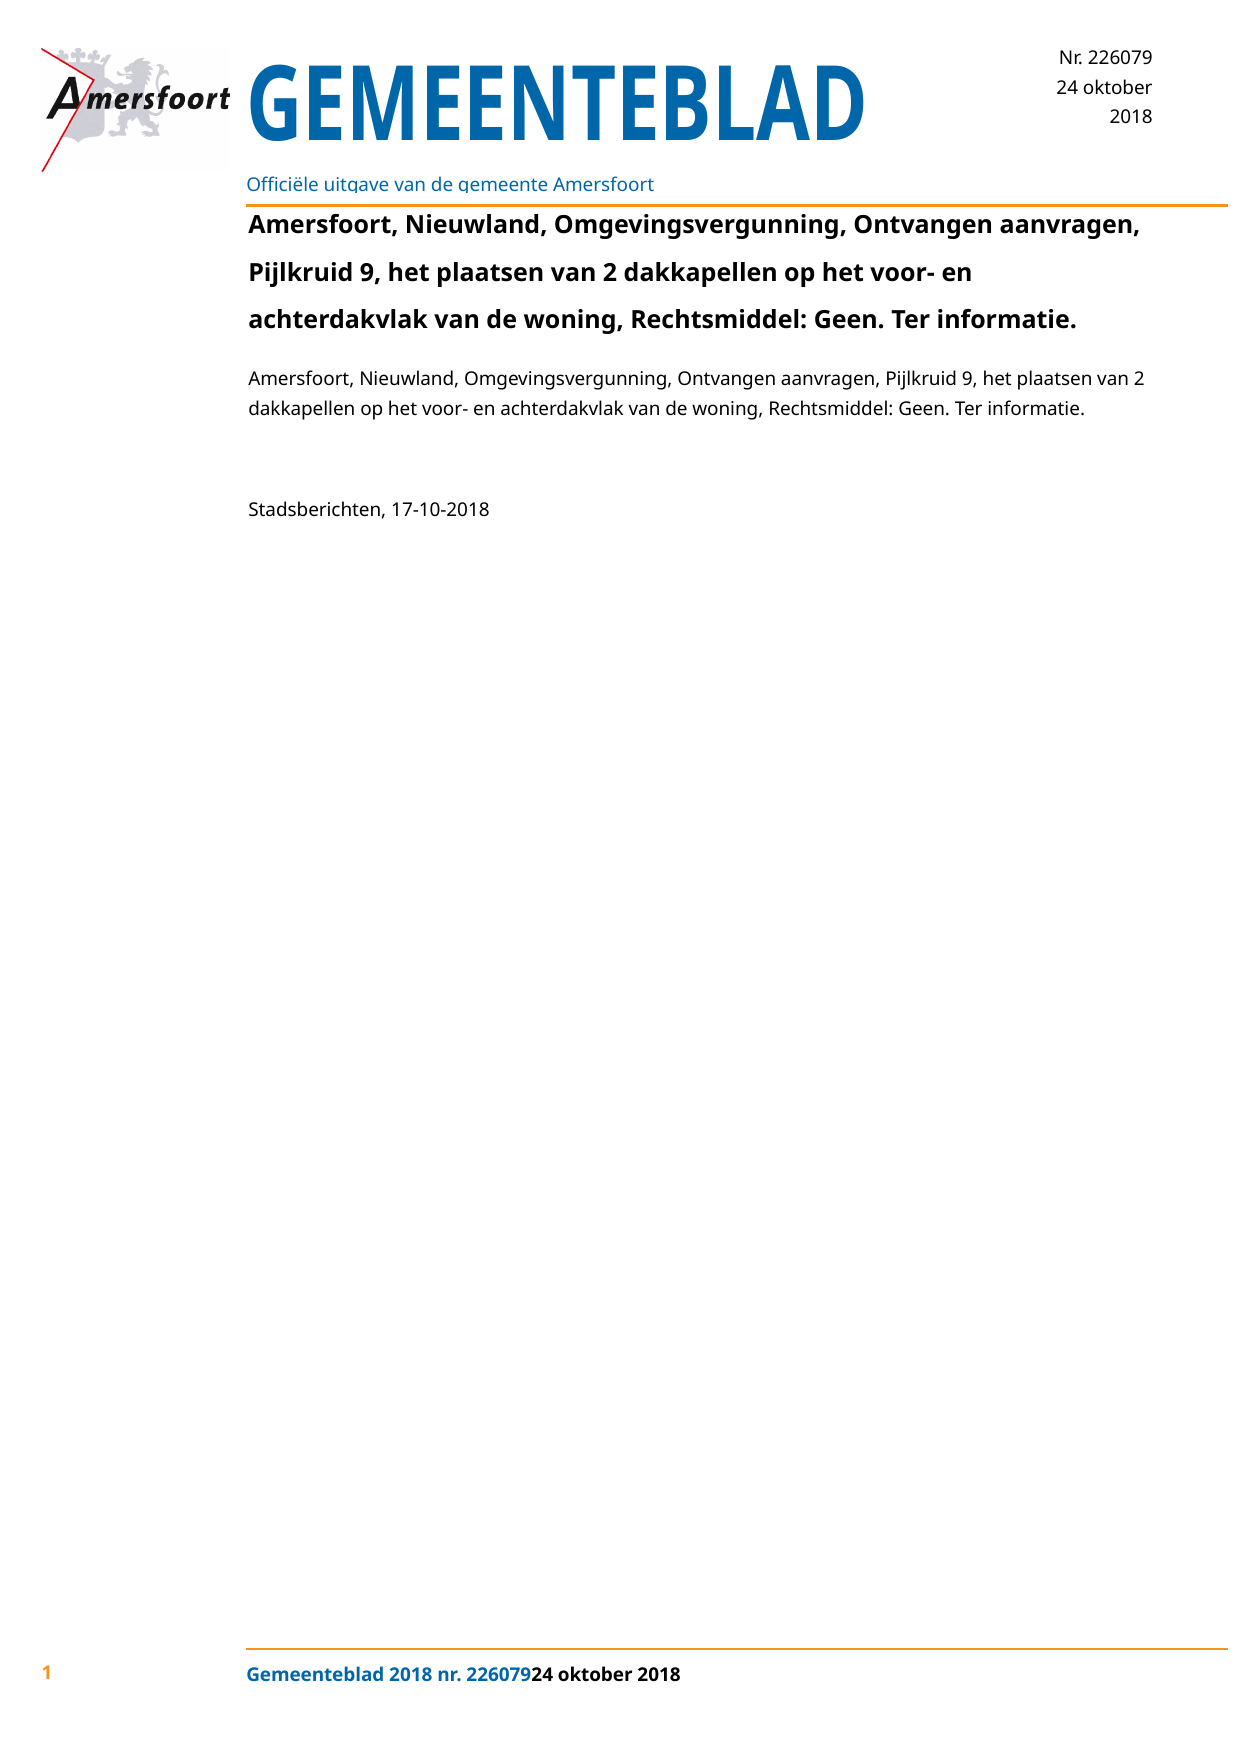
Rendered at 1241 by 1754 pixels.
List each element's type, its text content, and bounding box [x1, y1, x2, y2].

picture [41, 47, 231, 172]
text Amersfoort, Nieuwland, Omgevingsvergunning, Ontvangen aanvragen, Pijlkruid 9, het plaatsen van 2 dakkapellen op het voor- en achterdakvlak van de woning, Rechtsmiddel: Geen. Ter informatie. [248, 366, 1152, 421]
text Amersfoort, Nieuwland, Omgevingsvergunning, Ontvangen aanvragen, Pijlkruid 9, het plaatsen van 2 dakkapellen op het voor- en achterdakvlak van de woning, Rechtsmiddel: Geen. Ter informatie. [248, 207, 1152, 336]
text Stadsberichten, 17-10-2018 [248, 496, 1152, 522]
